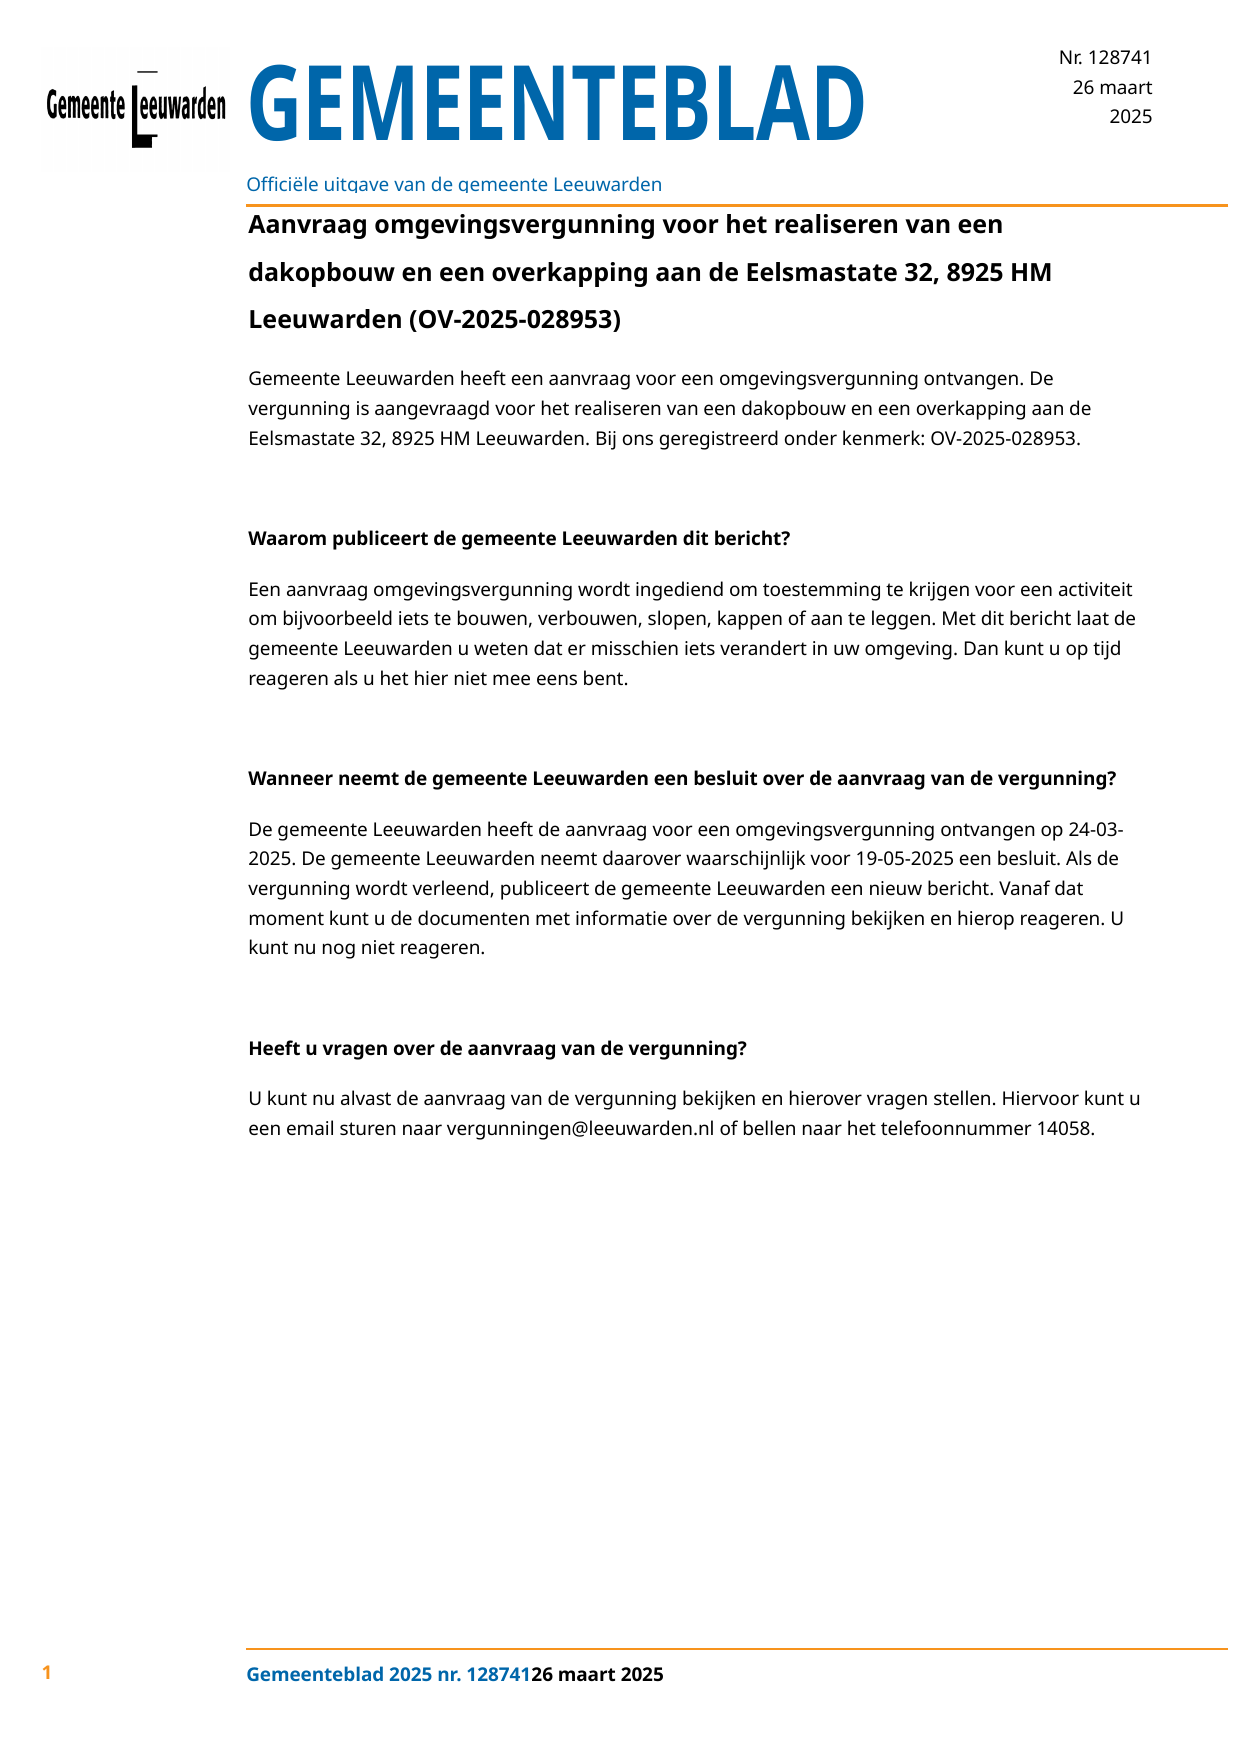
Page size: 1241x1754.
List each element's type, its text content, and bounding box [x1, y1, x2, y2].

text Aanvraag omgevingsvergunning voor het realiseren van een dakopbouw en een overkapping aan de Eelsmastate 32, 8925 HM Leeuwarden (OV-2025-028953) [248, 207, 1152, 336]
text Een aanvraag omgevingsvergunning wordt ingediend om toestemming te krijgen voor een activiteit om bijvoorbeeld iets te bouwen, verbouwen, slopen, kappen of aan te leggen. Met dit bericht laat de gemeente Leeuwarden u weten dat er misschien iets verandert in uw omgeving. Dan kunt u op tijd reageren als u het hier niet mee eens bent. [248, 576, 1152, 690]
text Wanneer neemt de gemeente Leeuwarden een besluit over de aanvraag van de vergunning? [248, 766, 1152, 791]
text Heeft u vragen over de aanvraag van de vergunning? [248, 1035, 1152, 1061]
text Waarom publiceert de gemeente Leeuwarden dit bericht? [248, 526, 1152, 551]
text Gemeente Leeuwarden heeft een aanvraag voor een omgevingsvergunning ontvangen. De vergunning is aangevraagd voor het realiseren van een dakopbouw en een overkapping aan de Eelsmastate 32, 8925 HM Leeuwarden. Bij ons geregistreerd onder kenmerk: OV-2025-028953. [248, 366, 1152, 450]
text De gemeente Leeuwarden heeft de aanvraag voor een omgevingsvergunning ontvangen op 24-03-2025. De gemeente Leeuwarden neemt daarover waarschijnlijk voor 19-05-2025 een besluit. Als de vergunning wordt verleend, publiceert de gemeente Leeuwarden een nieuw bericht. Vanaf dat moment kunt u de documenten met informatie over de vergunning bekijken en hierop reageren. U kunt nu nog niet reageren. [248, 816, 1152, 960]
picture [41, 47, 231, 172]
text U kunt nu alvast de aanvraag van de vergunning bekijken en hierover vragen stellen. Hiervoor kunt u een email sturen naar vergunningen@leeuwarden.nl of bellen naar het telefoonnummer 14058. [248, 1086, 1152, 1141]
